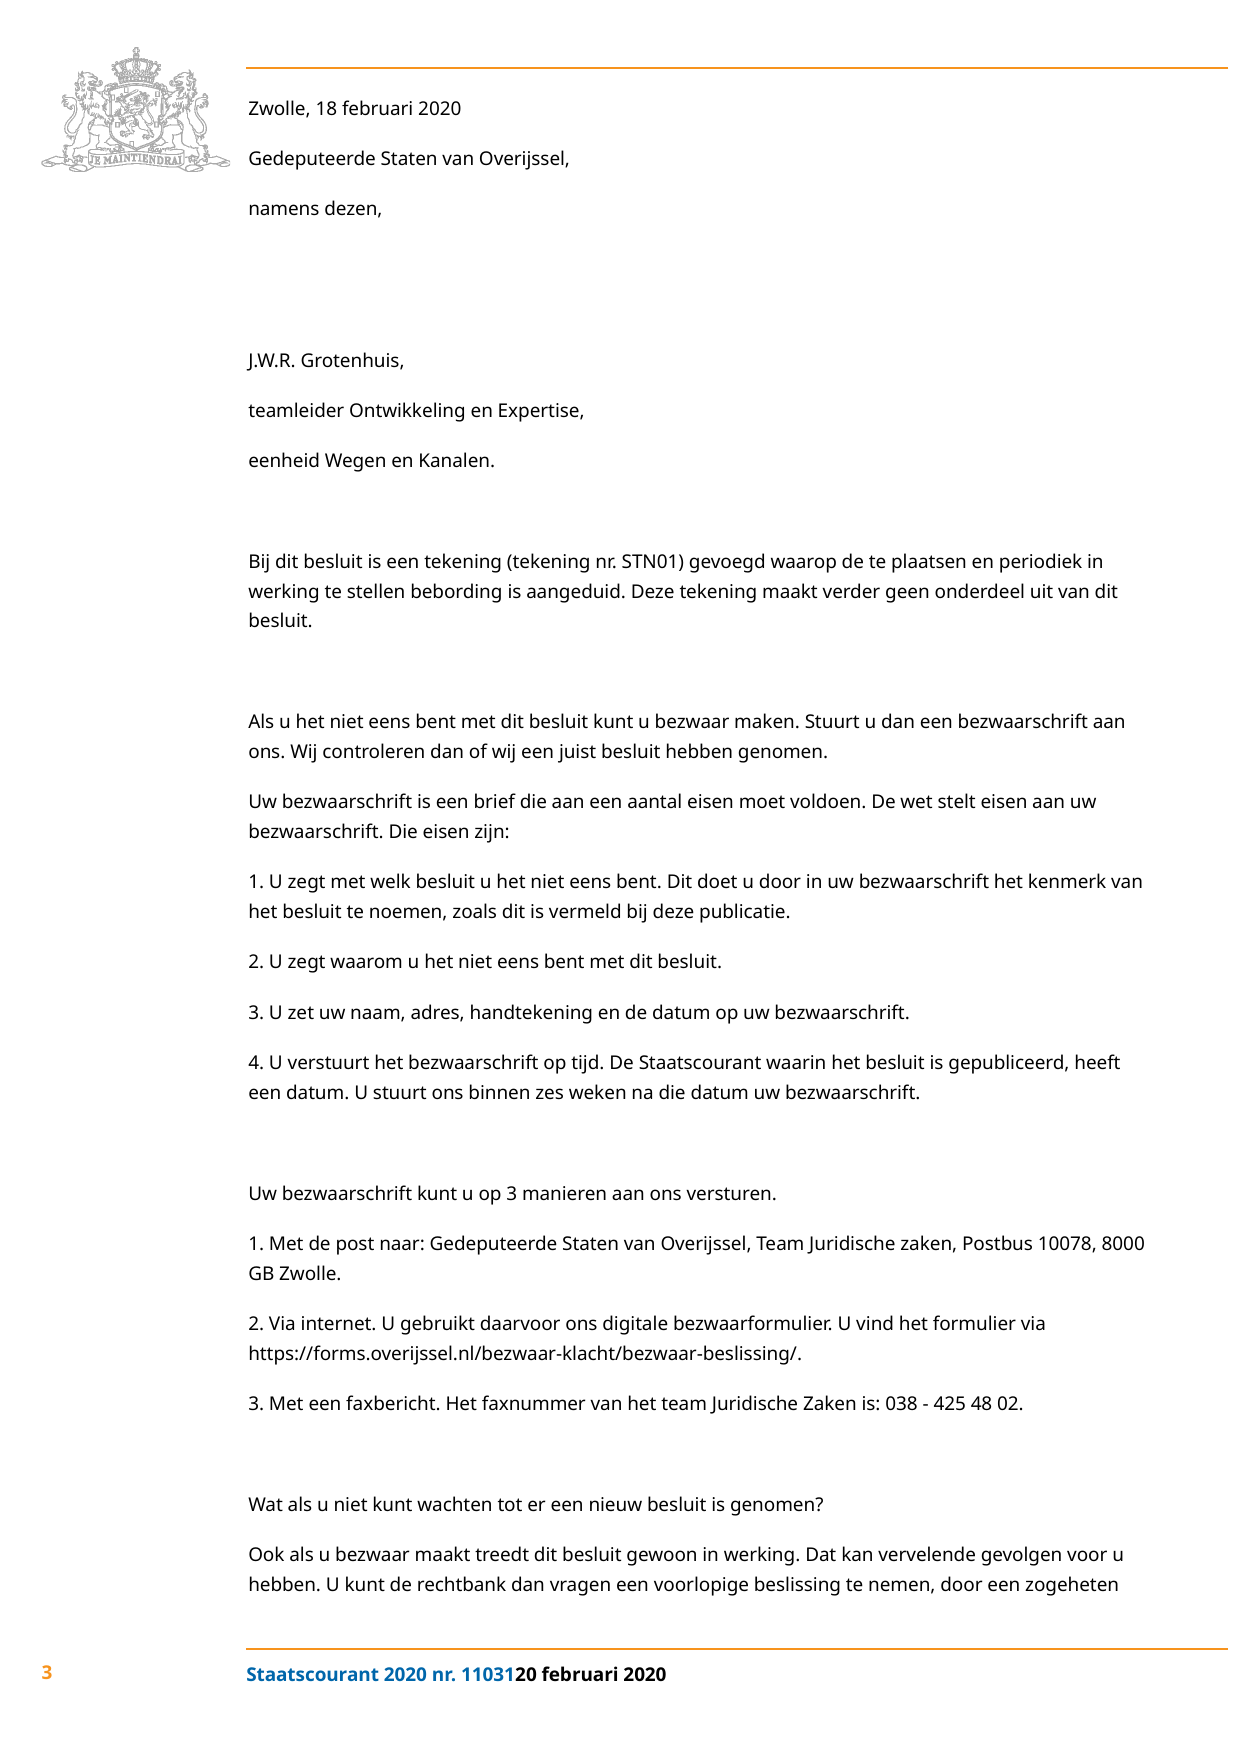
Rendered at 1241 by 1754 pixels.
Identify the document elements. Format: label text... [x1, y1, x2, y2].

text Zwolle, 18 februari 2020 [248, 95, 1152, 121]
text 2. U zegt waarom u het niet eens bent met dit besluit. [248, 948, 1152, 974]
text 2. Via internet. U gebruikt daarvoor ons digitale bezwaarformulier. U vind het formulier via https://forms.overijssel.nl/bezwaar-klacht/bezwaar-beslissing/. [248, 1310, 1152, 1366]
text Gedeputeerde Staten van Overijssel, [248, 145, 1152, 171]
text 3. U zet uw naam, adres, handtekening en de datum op uw bezwaarschrift. [248, 999, 1152, 1025]
text 1. U zegt met welk besluit u het niet eens bent. Dit doet u door in uw bezwaarschrift het kenmerk van het besluit te noemen, zoals dit is vermeld bij deze publicatie. [248, 868, 1152, 924]
text Uw bezwaarschrift kunt u op 3 manieren aan ons versturen. [248, 1180, 1152, 1206]
text Uw bezwaarschrift is een brief die aan een aantal eisen moet voldoen. De wet stelt eisen aan uw bezwaarschrift. Die eisen zijn: [248, 788, 1152, 844]
text J.W.R. Grotenhuis, [248, 347, 1152, 373]
text 4. U verstuurt het bezwaarschrift op tijd. De Staatscourant waarin het besluit is gepubliceerd, heeft een datum. U stuurt ons binnen zes weken na die datum uw bezwaarschrift. [248, 1049, 1152, 1105]
text eenheid Wegen en Kanalen. [248, 448, 1152, 473]
text Wat als u niet kunt wachten tot er een nieuw besluit is genomen? [248, 1491, 1152, 1517]
text teamleider Ontwikkeling en Expertise, [248, 397, 1152, 423]
text Bij dit besluit is een tekening (tekening nr. STN01) gevoegd waarop de te plaatsen en periodiek in werking te stellen bebording is aangeduid. Deze tekening maakt verder geen onderdeel uit van dit besluit. [248, 548, 1152, 633]
text namens dezen, [248, 196, 1152, 221]
picture [41, 47, 231, 172]
text 1. Met de post naar: Gedeputeerde Staten van Overijssel, Team Juridische zaken, Postbus 10078, 8000 GB Zwolle. [248, 1230, 1152, 1286]
text Als u het niet eens bent met dit besluit kunt u bezwaar maken. Stuurt u dan een bezwaarschrift aan ons. Wij controleren dan of wij een juist besluit hebben genomen. [248, 708, 1152, 764]
text 3. Met een faxbericht. Het faxnummer van het team Juridische Zaken is: 038 - 425 48 02. [248, 1390, 1152, 1416]
text Ook als u bezwaar maakt treedt dit besluit gewoon in werking. Dat kan vervelende gevolgen voor u hebben. U kunt de rechtbank dan vragen een voorlopige beslissing te nemen, door een zogeheten [248, 1541, 1152, 1597]
